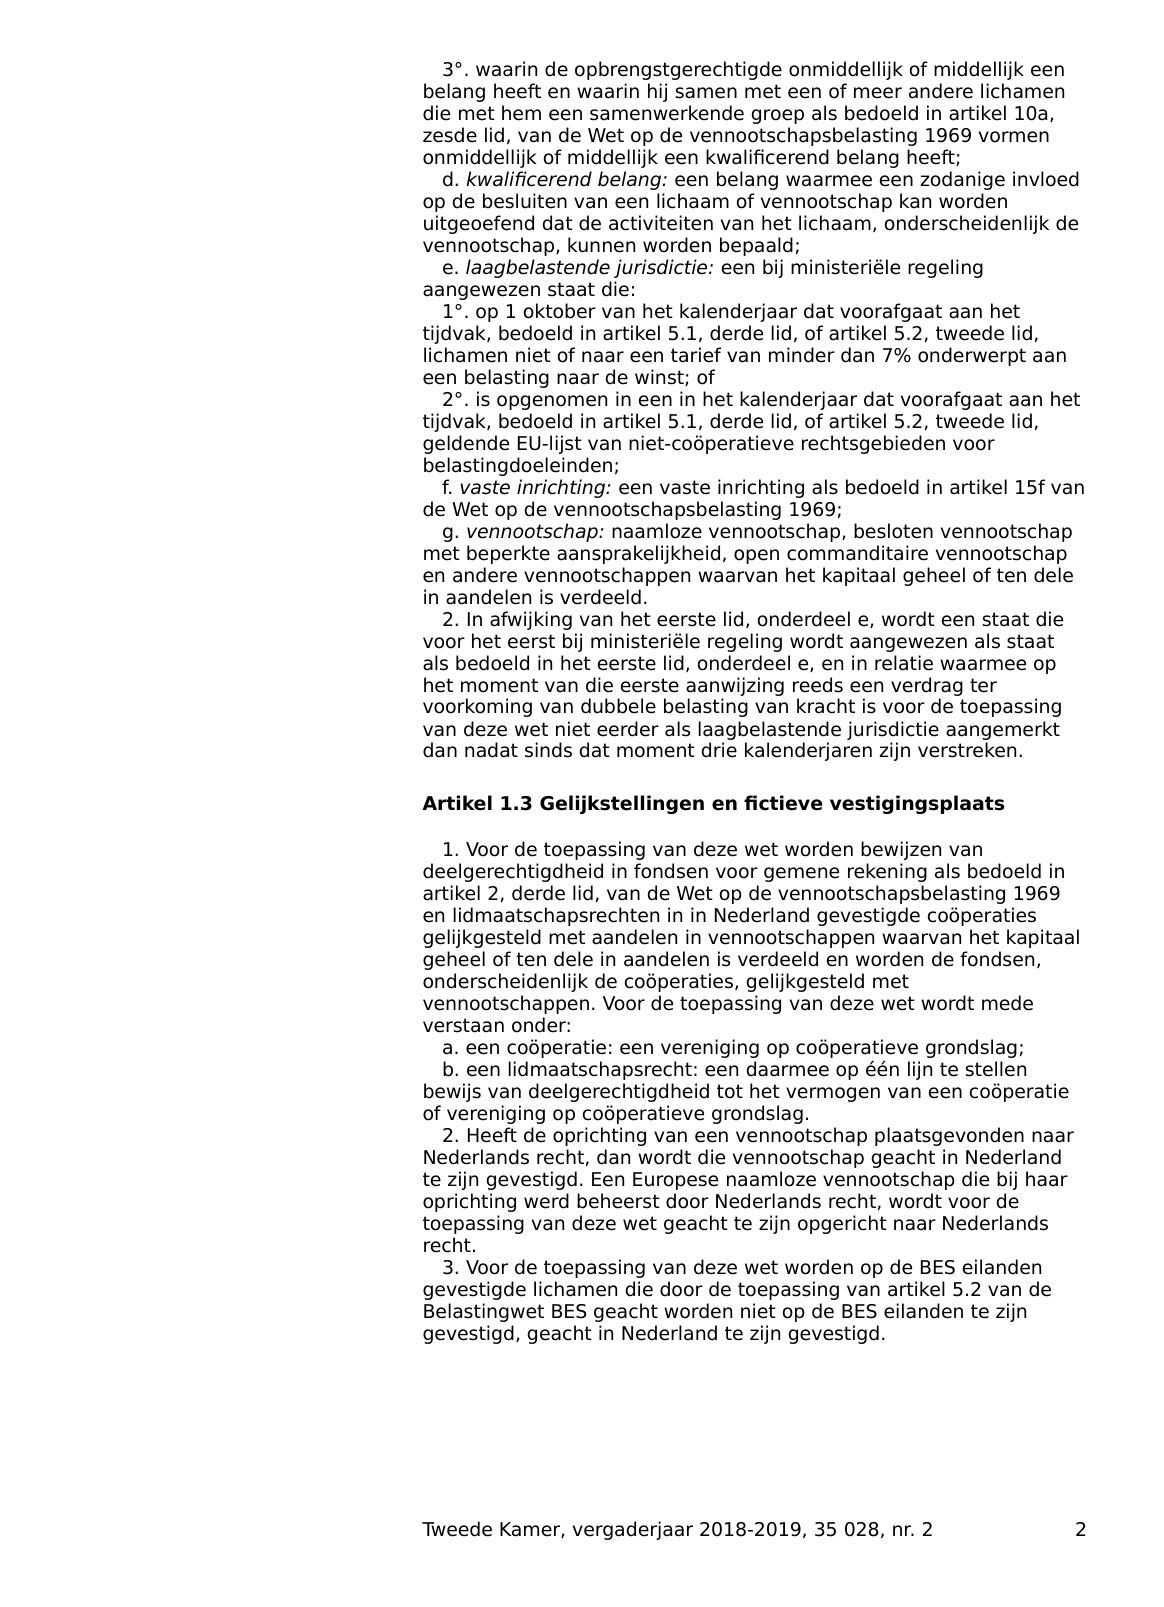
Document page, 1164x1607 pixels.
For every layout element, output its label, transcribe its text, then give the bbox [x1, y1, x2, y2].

text 2. In afwijking van het eerste lid, onderdeel e, wordt een staat die voor het eerst bij ministeriële regeling wordt aangewezen als staat als bedoeld in het eerste lid, onderdeel e, en in relatie waarmee op het moment van die eerste aanwijzing reeds een verdrag ter voorkoming van dubbele belasting van kracht is voor de toepassing van deze wet niet eerder als laagbelastende jurisdictie aangemerkt dan nadat sinds dat moment drie kalenderjaren zijn verstreken. [422, 608, 1087, 762]
text 2. Heeft de oprichting van een vennootschap plaatsgevonden naar Nederlands recht, dan wordt die vennootschap geacht in Nederland te zijn gevestigd. Een Europese naamloze vennootschap die bij haar oprichting werd beheerst door Nederlands recht, wordt voor de toepassing van deze wet geacht te zijn opgericht naar Nederlands recht. [422, 1125, 1087, 1257]
text d. kwalificerend belang: een belang waarmee een zodanige invloed op de besluiten van een lichaam of vennootschap kan worden uitgeoefend dat de activiteiten van het lichaam, onderscheidenlijk de vennootschap, kunnen worden bepaald; [422, 169, 1087, 257]
text b. een lidmaatschapsrecht: een daarmee op één lijn te stellen bewijs van deelgerechtigdheid tot het vermogen van een coöperatie of vereniging op coöperatieve grondslag. [422, 1059, 1087, 1125]
text e. laagbelastende jurisdictie: een bij ministeriële regeling aangewezen staat die: [422, 257, 1087, 301]
text 1°. op 1 oktober van het kalenderjaar dat voorafgaat aan het tijdvak, bedoeld in artikel 5.1, derde lid, of artikel 5.2, tweede lid, lichamen niet of naar een tarief van minder dan 7% onderwerpt aan een belasting naar de winst; of [422, 301, 1087, 389]
subtitle Artikel 1.3 Gelijkstellingen en fictieve vestigingsplaats [422, 792, 1087, 814]
text 3°. waarin de opbrengstgerechtigde onmiddellijk of middellijk een belang heeft en waarin hij samen met een of meer andere lichamen die met hem een samenwerkende groep als bedoeld in artikel 10a, zesde lid, van de Wet op de vennootschapsbelasting 1969 vormen onmiddellijk of middellijk een kwalificerend belang heeft; [422, 59, 1087, 169]
text g. vennootschap: naamloze vennootschap, besloten vennootschap met beperkte aansprakelijkheid, open commanditaire vennootschap en andere vennootschappen waarvan het kapitaal geheel of ten dele in aandelen is verdeeld. [422, 521, 1087, 608]
text a. een coöperatie: een vereniging op coöperatieve grondslag; [422, 1037, 1087, 1059]
text 3. Voor de toepassing van deze wet worden op de BES eilanden gevestigde lichamen die door de toepassing van artikel 5.2 van de Belastingwet BES geacht worden niet op de BES eilanden te zijn gevestigd, geacht in Nederland te zijn gevestigd. [422, 1257, 1087, 1345]
text 2°. is opgenomen in een in het kalenderjaar dat voorafgaat aan het tijdvak, bedoeld in artikel 5.1, derde lid, of artikel 5.2, tweede lid, geldende EU-lijst van niet-coöperatieve rechtsgebieden voor belastingdoeleinden; [422, 389, 1087, 477]
text 1. Voor de toepassing van deze wet worden bewijzen van deelgerechtigdheid in fondsen voor gemene rekening als bedoeld in artikel 2, derde lid, van de Wet op de vennootschapsbelasting 1969 en lidmaatschapsrechten in in Nederland gevestigde coöperaties gelijkgesteld met aandelen in vennootschappen waarvan het kapitaal geheel of ten dele in aandelen is verdeeld en worden de fondsen, onderscheidenlijk de coöperaties, gelijkgesteld met vennootschappen. Voor de toepassing van deze wet wordt mede verstaan onder: [422, 839, 1087, 1037]
text f. vaste inrichting: een vaste inrichting als bedoeld in artikel 15f van de Wet op de vennootschapsbelasting 1969; [422, 477, 1087, 521]
